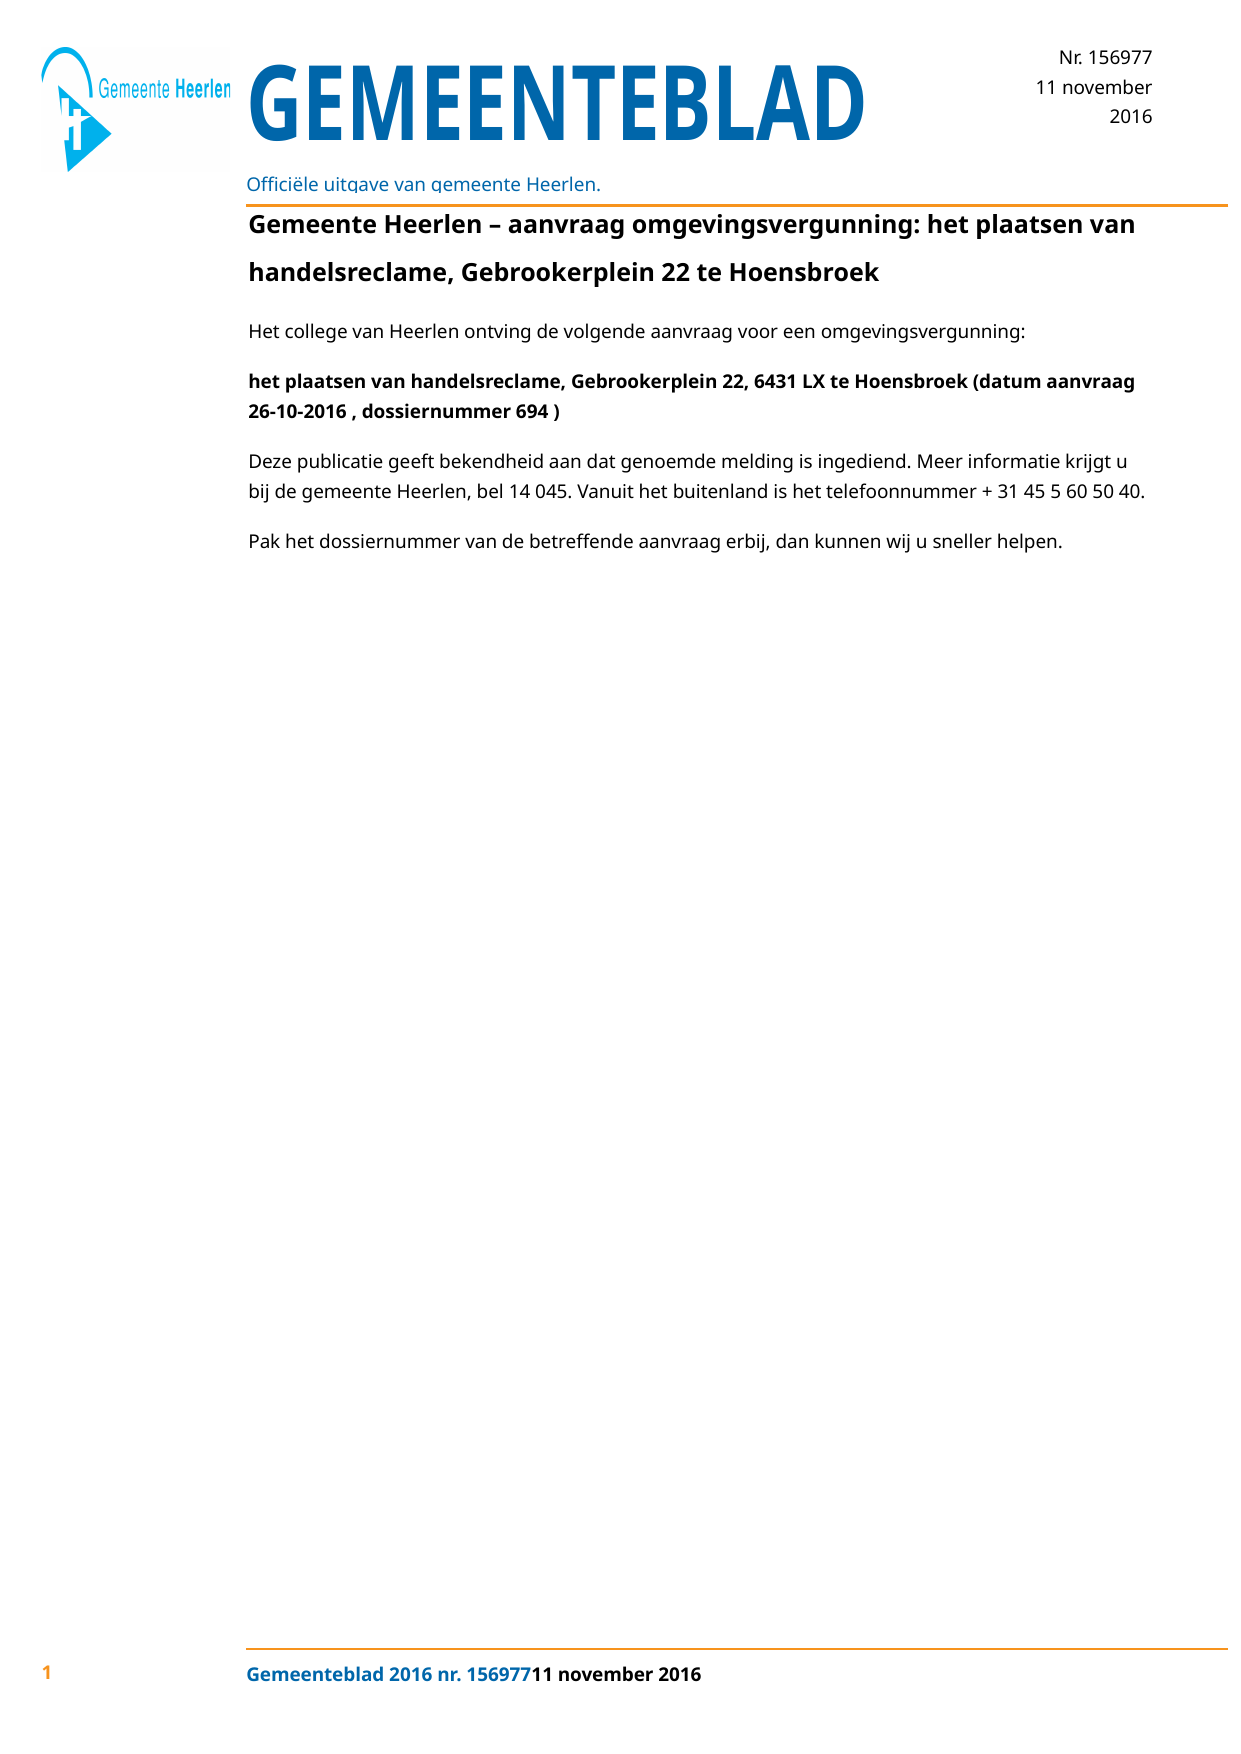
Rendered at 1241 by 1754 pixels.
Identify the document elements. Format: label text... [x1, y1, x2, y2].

picture [41, 47, 58, 70]
text Het college van Heerlen ontving de volgende aanvraag voor een omgevingsvergunning: [248, 318, 1152, 344]
text het plaatsen van handelsreclame, Gebrookerplein 22, 6431 LX te Hoensbroek (datum aanvraag 26-10-2016 , dossiernummer 694 ) [248, 368, 1152, 424]
picture [41, 47, 231, 172]
text Deze publicatie geeft bekendheid aan dat genoemde melding is ingediend. Meer informatie krijgt u bij de gemeente Heerlen, bel 14 045. Vanuit het buitenland is het telefoonnummer + 31 45 5 60 50 40. [248, 448, 1152, 504]
text Pak het dossiernummer van de betreffende aanvraag erbij, dan kunnen wij u sneller helpen. [248, 528, 1152, 554]
text Gemeente Heerlen – aanvraag omgevingsvergunning: het plaatsen van handelsreclame, Gebrookerplein 22 te Hoensbroek [248, 207, 1152, 288]
